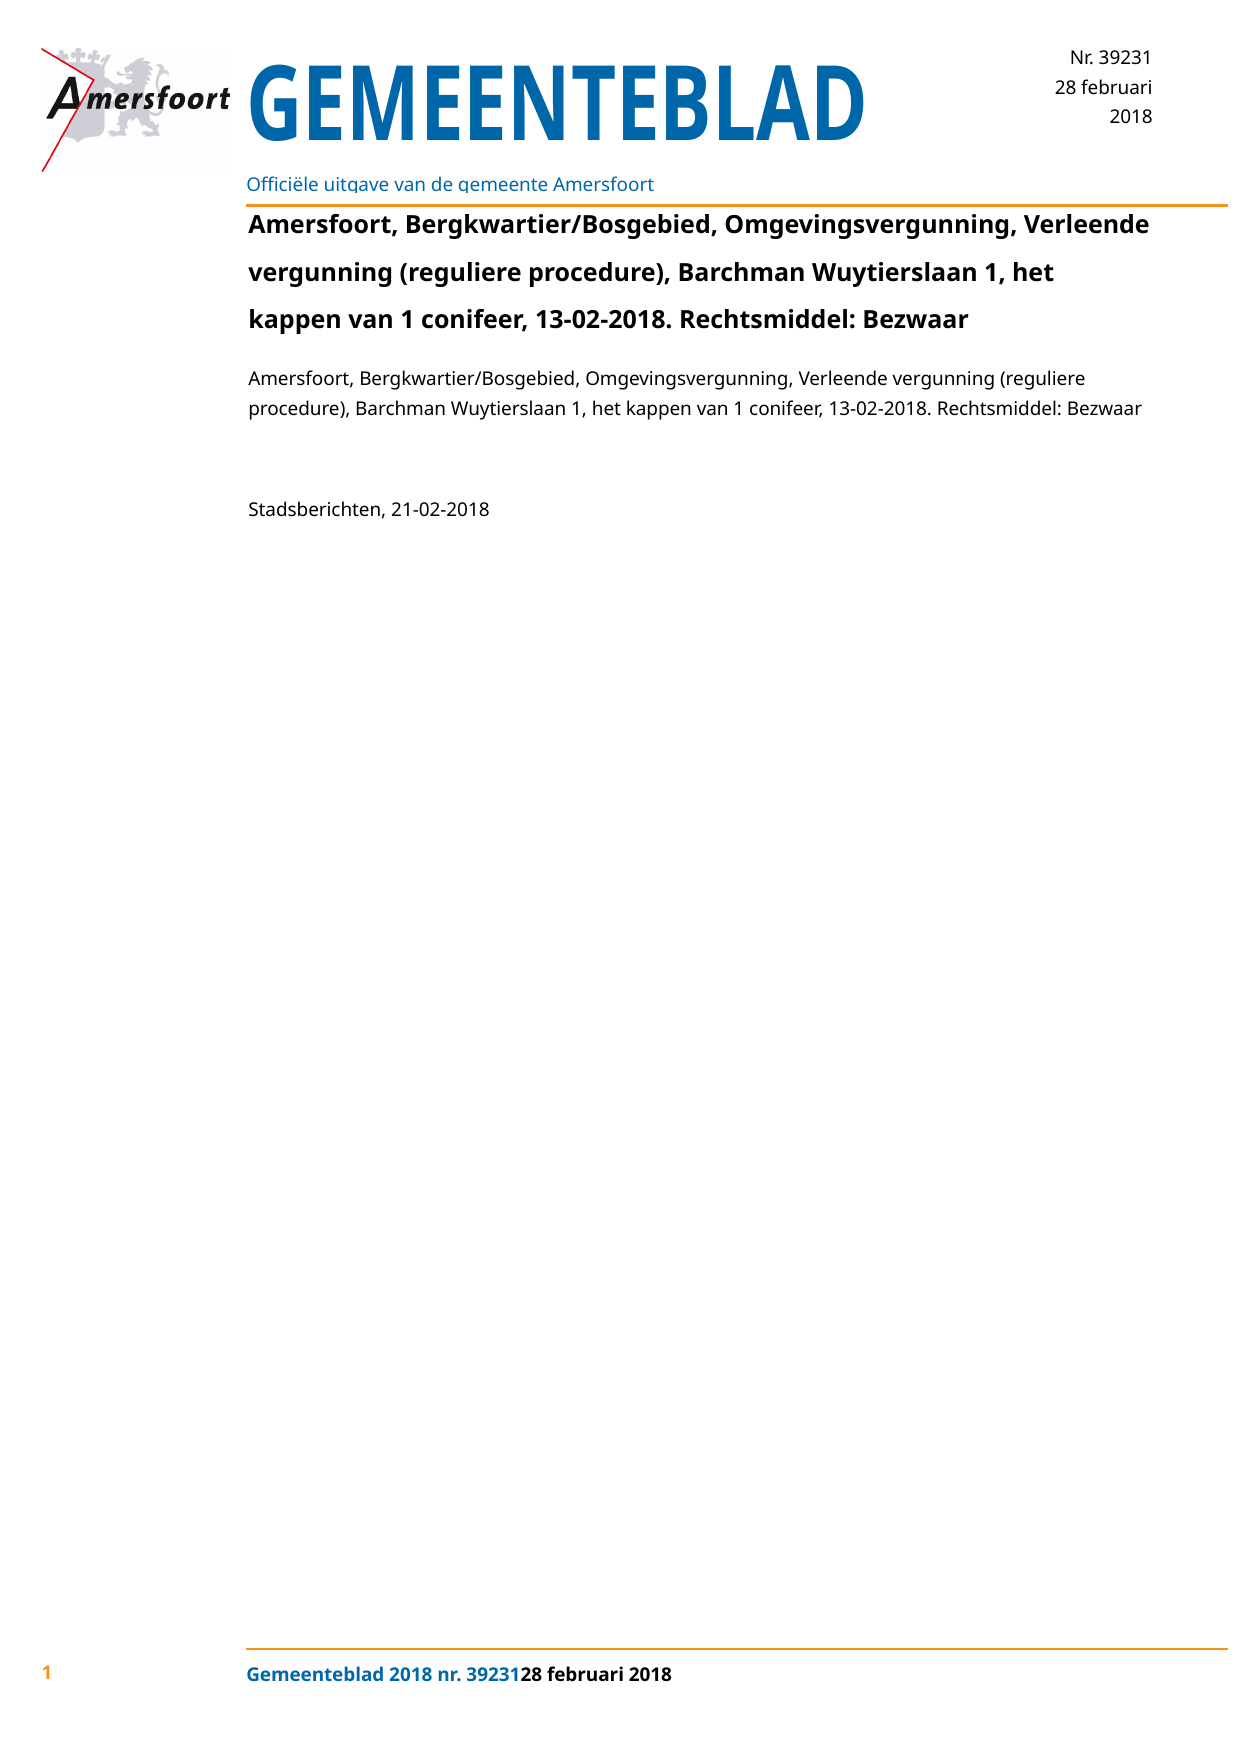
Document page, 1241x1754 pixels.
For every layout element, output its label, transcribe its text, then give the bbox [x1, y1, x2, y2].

text Amersfoort, Bergkwartier/Bosgebied, Omgevingsvergunning, Verleende vergunning (reguliere procedure), Barchman Wuytierslaan 1, het kappen van 1 conifeer, 13-02-2018. Rechtsmiddel: Bezwaar [248, 366, 1152, 421]
picture [41, 47, 231, 172]
text Stadsberichten, 21-02-2018 [248, 496, 1152, 522]
text Amersfoort, Bergkwartier/Bosgebied, Omgevingsvergunning, Verleende vergunning (reguliere procedure), Barchman Wuytierslaan 1, het kappen van 1 conifeer, 13-02-2018. Rechtsmiddel: Bezwaar [248, 207, 1152, 336]
